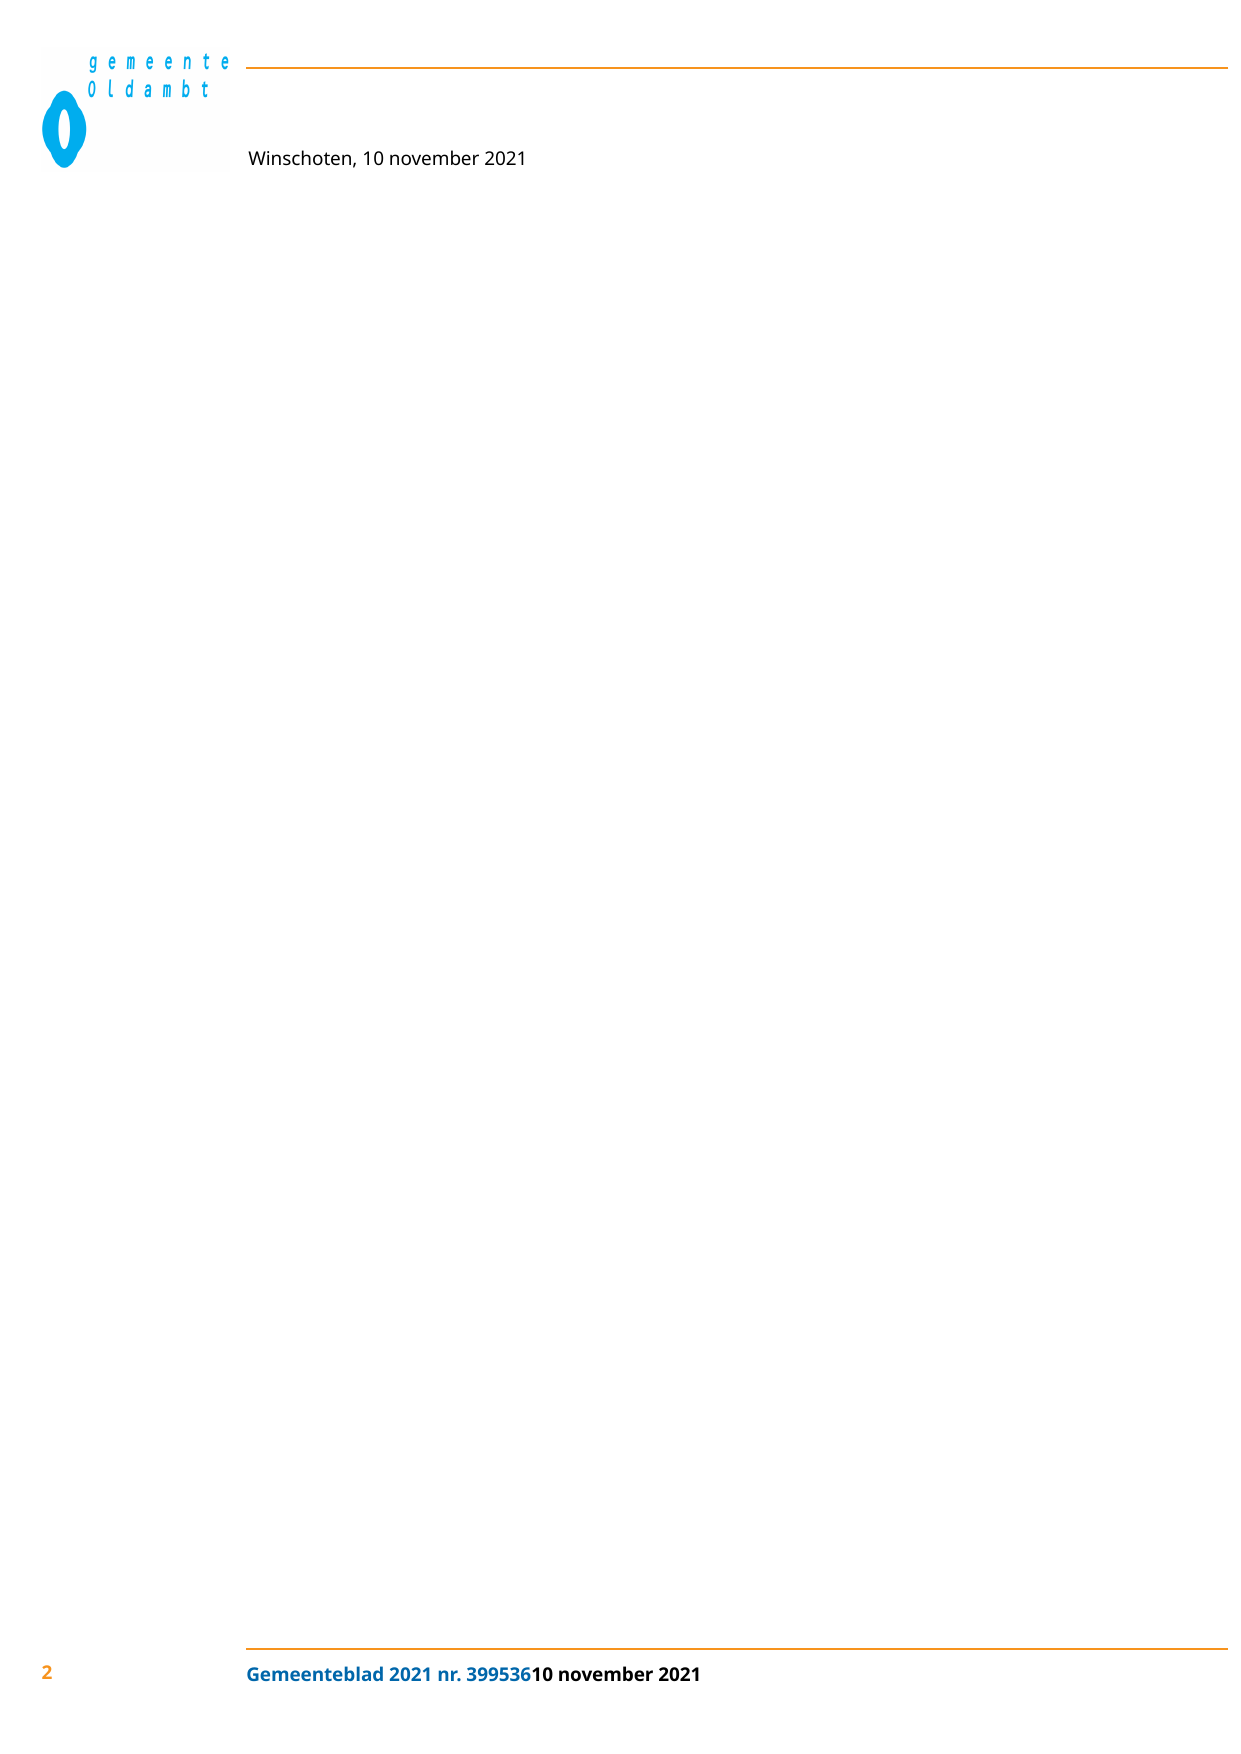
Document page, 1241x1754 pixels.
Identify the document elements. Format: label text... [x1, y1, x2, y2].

text Winschoten, 10 november 2021 [248, 145, 1152, 171]
picture [41, 47, 231, 172]
